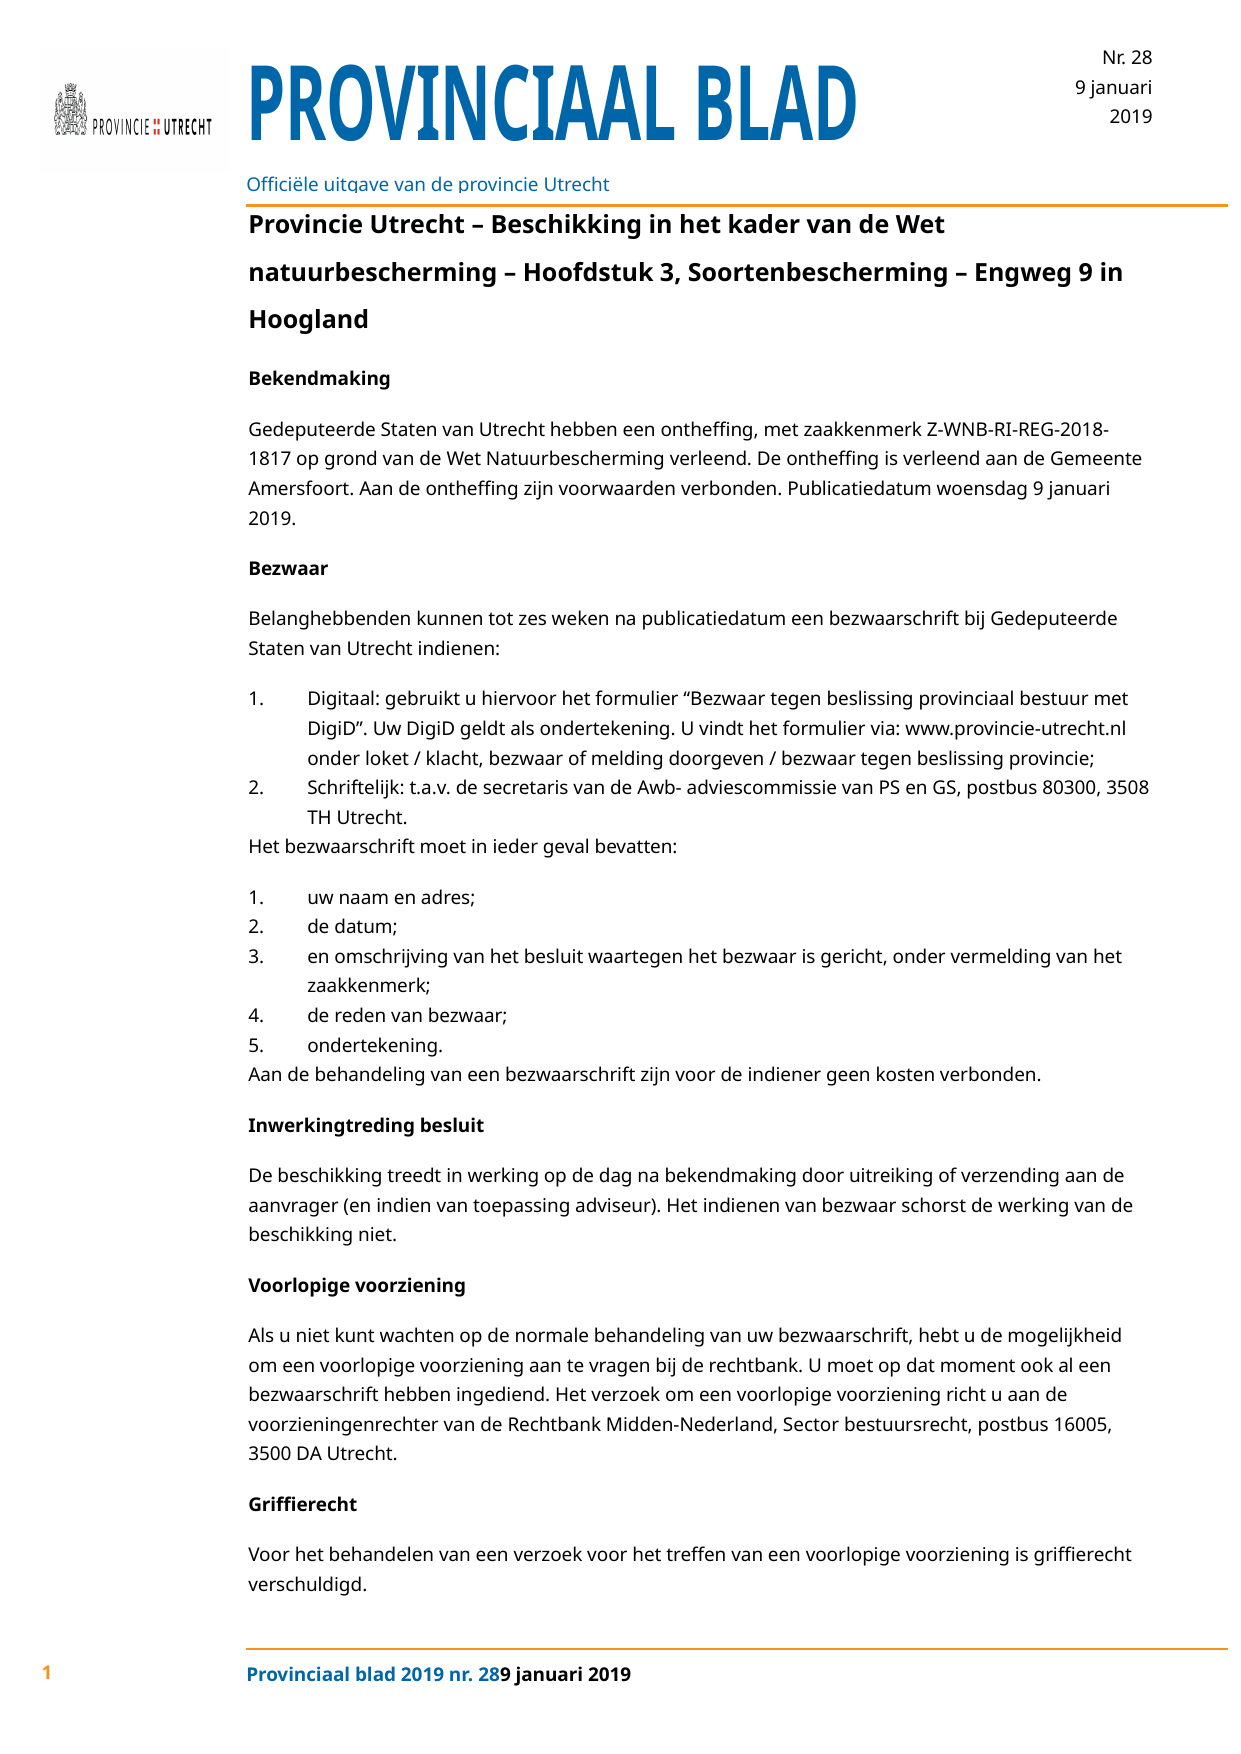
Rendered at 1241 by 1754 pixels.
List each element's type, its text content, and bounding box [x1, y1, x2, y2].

text Voor het behandelen van een verzoek voor het treffen van een voorlopige voorziening is griffierecht verschuldigd. [248, 1541, 1152, 1597]
list Digitaal: gebruikt u hiervoor het formulier “Bezwaar tegen beslissing provinciaal bestuur met DigiD”. Uw DigiD geldt als ondertekening. U vindt het formulier via: www.provincie-utrecht.nl onder loket / klacht, bezwaar of melding doorgeven / bezwaar tegen beslissing provincie; [248, 686, 1152, 770]
text Het bezwaarschrift moet in ieder geval bevatten: [248, 833, 1152, 859]
list de reden van bezwaar; [248, 1002, 1152, 1028]
list de datum; [248, 913, 1152, 939]
list ondertekening. [248, 1032, 1152, 1057]
text Belanghebbenden kunnen tot zes weken na publicatiedatum een bezwaarschrift bij Gedeputeerde Staten van Utrecht indienen: [248, 606, 1152, 661]
list Schriftelijk: t.a.v. de secretaris van de Awb- adviescommissie van PS en GS, postbus 80300, 3508 TH Utrecht. [248, 774, 1152, 829]
text Griffierecht [248, 1491, 1152, 1517]
list uw naam en adres; [248, 884, 1152, 909]
text Als u niet kunt wachten op de normale behandeling van uw bezwaarschrift, hebt u de mogelijkheid om een voorlopige voorziening aan te vragen bij de rechtbank. U moet op dat moment ook al een bezwaarschrift hebben ingediend. Het verzoek om een voorlopige voorziening richt u aan de voorzieningenrechter van de Rechtbank Midden-Nederland, Sector bestuursrecht, postbus 16005, 3500 DA Utrecht. [248, 1322, 1152, 1466]
text Gedeputeerde Staten van Utrecht hebben een ontheffing, met zaakkenmerk Z-WNB-RI-REG-2018-1817 op grond van de Wet Natuurbescherming verleend. De ontheffing is verleend aan de Gemeente Amersfoort. Aan de ontheffing zijn voorwaarden verbonden. Publicatiedatum woensdag 9 januari 2019. [248, 416, 1152, 530]
text Bekendmaking [248, 366, 1152, 391]
text Voorlopige voorziening [248, 1272, 1152, 1297]
text Bezwaar [248, 555, 1152, 581]
text Inwerkingtreding besluit [248, 1112, 1152, 1137]
text De beschikking treedt in werking op de dag na bekendmaking door uitreiking of verzending aan de aanvrager (en indien van toepassing adviseur). Het indienen van bezwaar schorst de werking van de beschikking niet. [248, 1162, 1152, 1247]
list en omschrijving van het besluit waartegen het bezwaar is gericht, onder vermelding van het zaakkenmerk; [248, 943, 1152, 998]
picture [41, 47, 231, 172]
text Provincie Utrecht – Beschikking in het kader van de Wet natuurbescherming – Hoofdstuk 3, Soortenbescherming – Engweg 9 in Hoogland [248, 207, 1152, 336]
text Aan de behandeling van een bezwaarschrift zijn voor de indiener geen kosten verbonden. [248, 1061, 1152, 1087]
